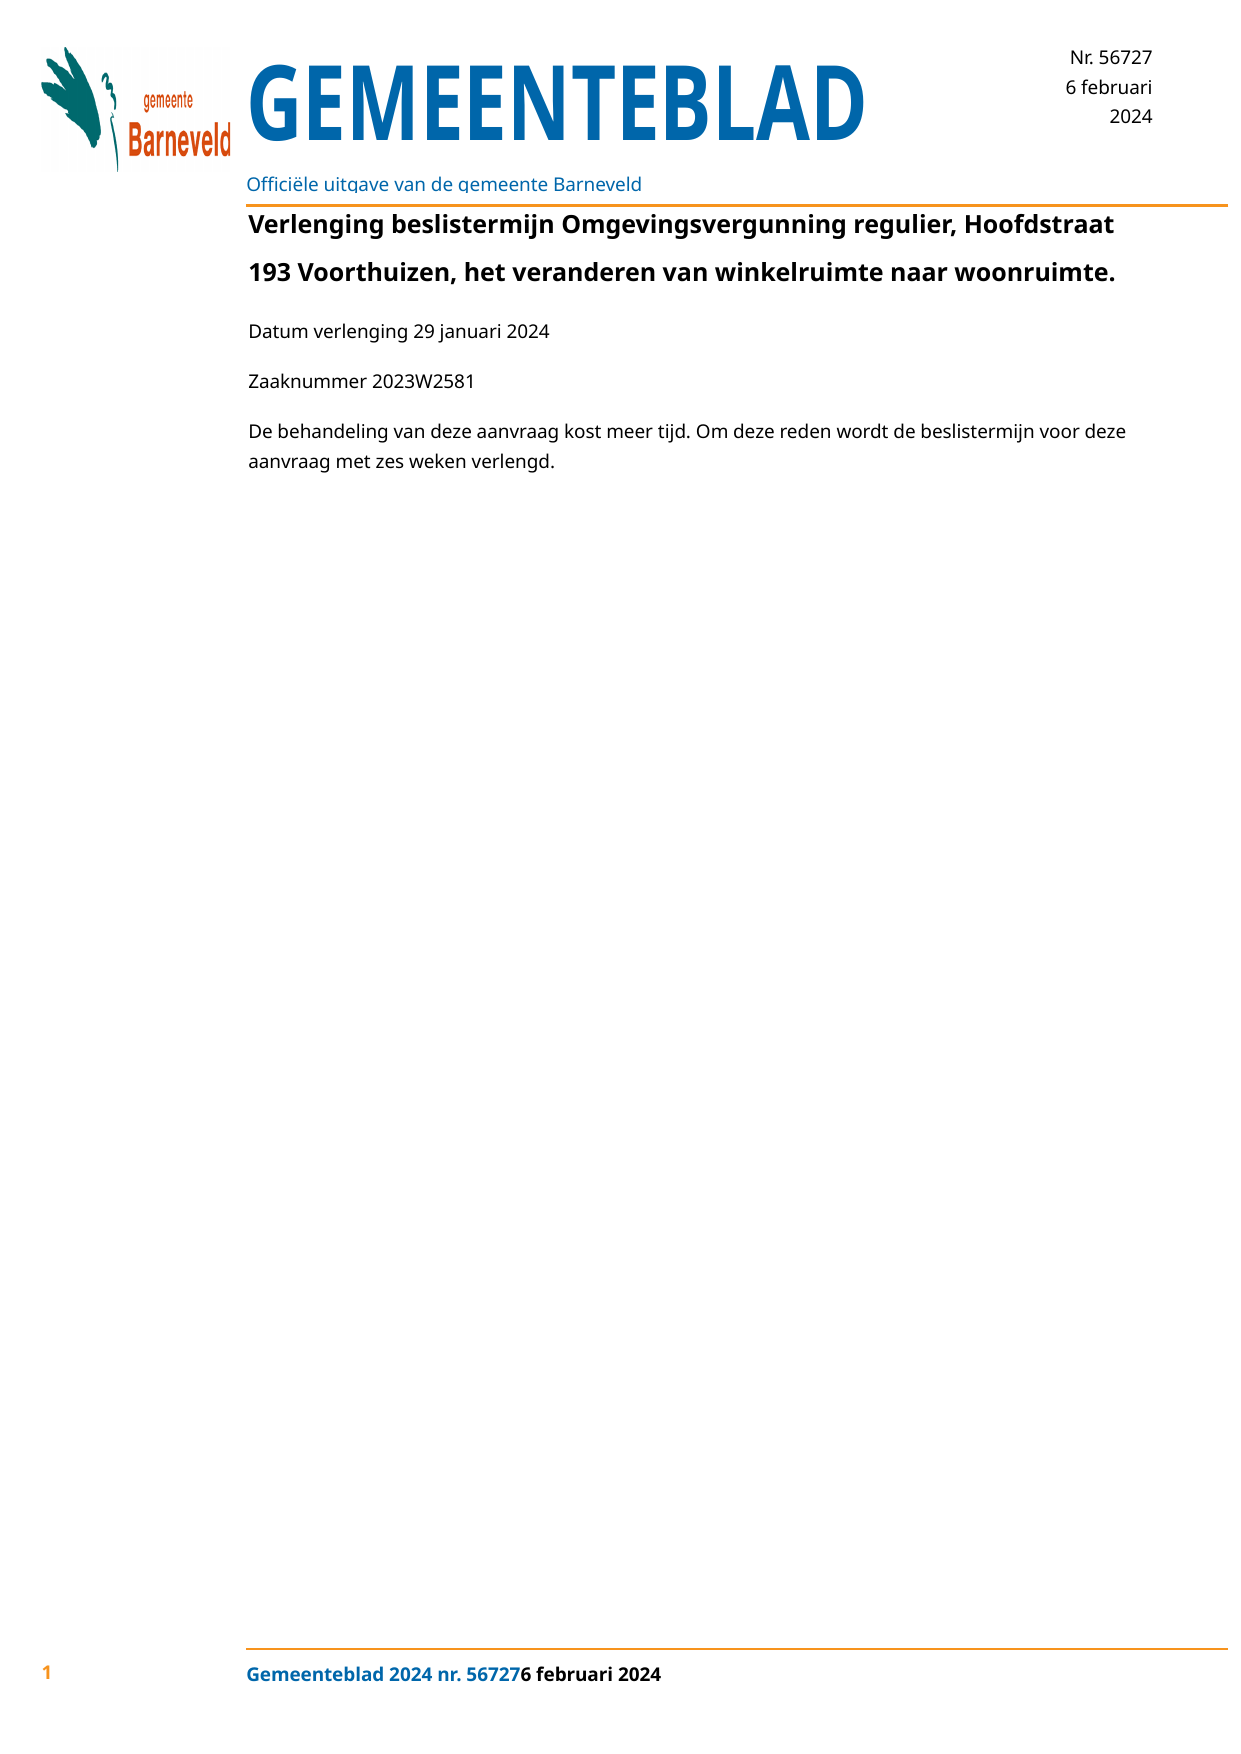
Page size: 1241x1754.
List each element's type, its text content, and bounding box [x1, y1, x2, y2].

text De behandeling van deze aanvraag kost meer tijd. Om deze reden wordt de beslistermijn voor deze aanvraag met zes weken verlengd. [248, 419, 1152, 474]
text Verlenging beslistermijn Omgevingsvergunning regulier, Hoofdstraat 193 Voorthuizen, het veranderen van winkelruimte naar woonruimte. [248, 207, 1152, 288]
text Zaaknummer 2023W2581 [248, 368, 1152, 394]
picture [41, 47, 231, 172]
text Datum verlenging 29 januari 2024 [248, 318, 1152, 344]
